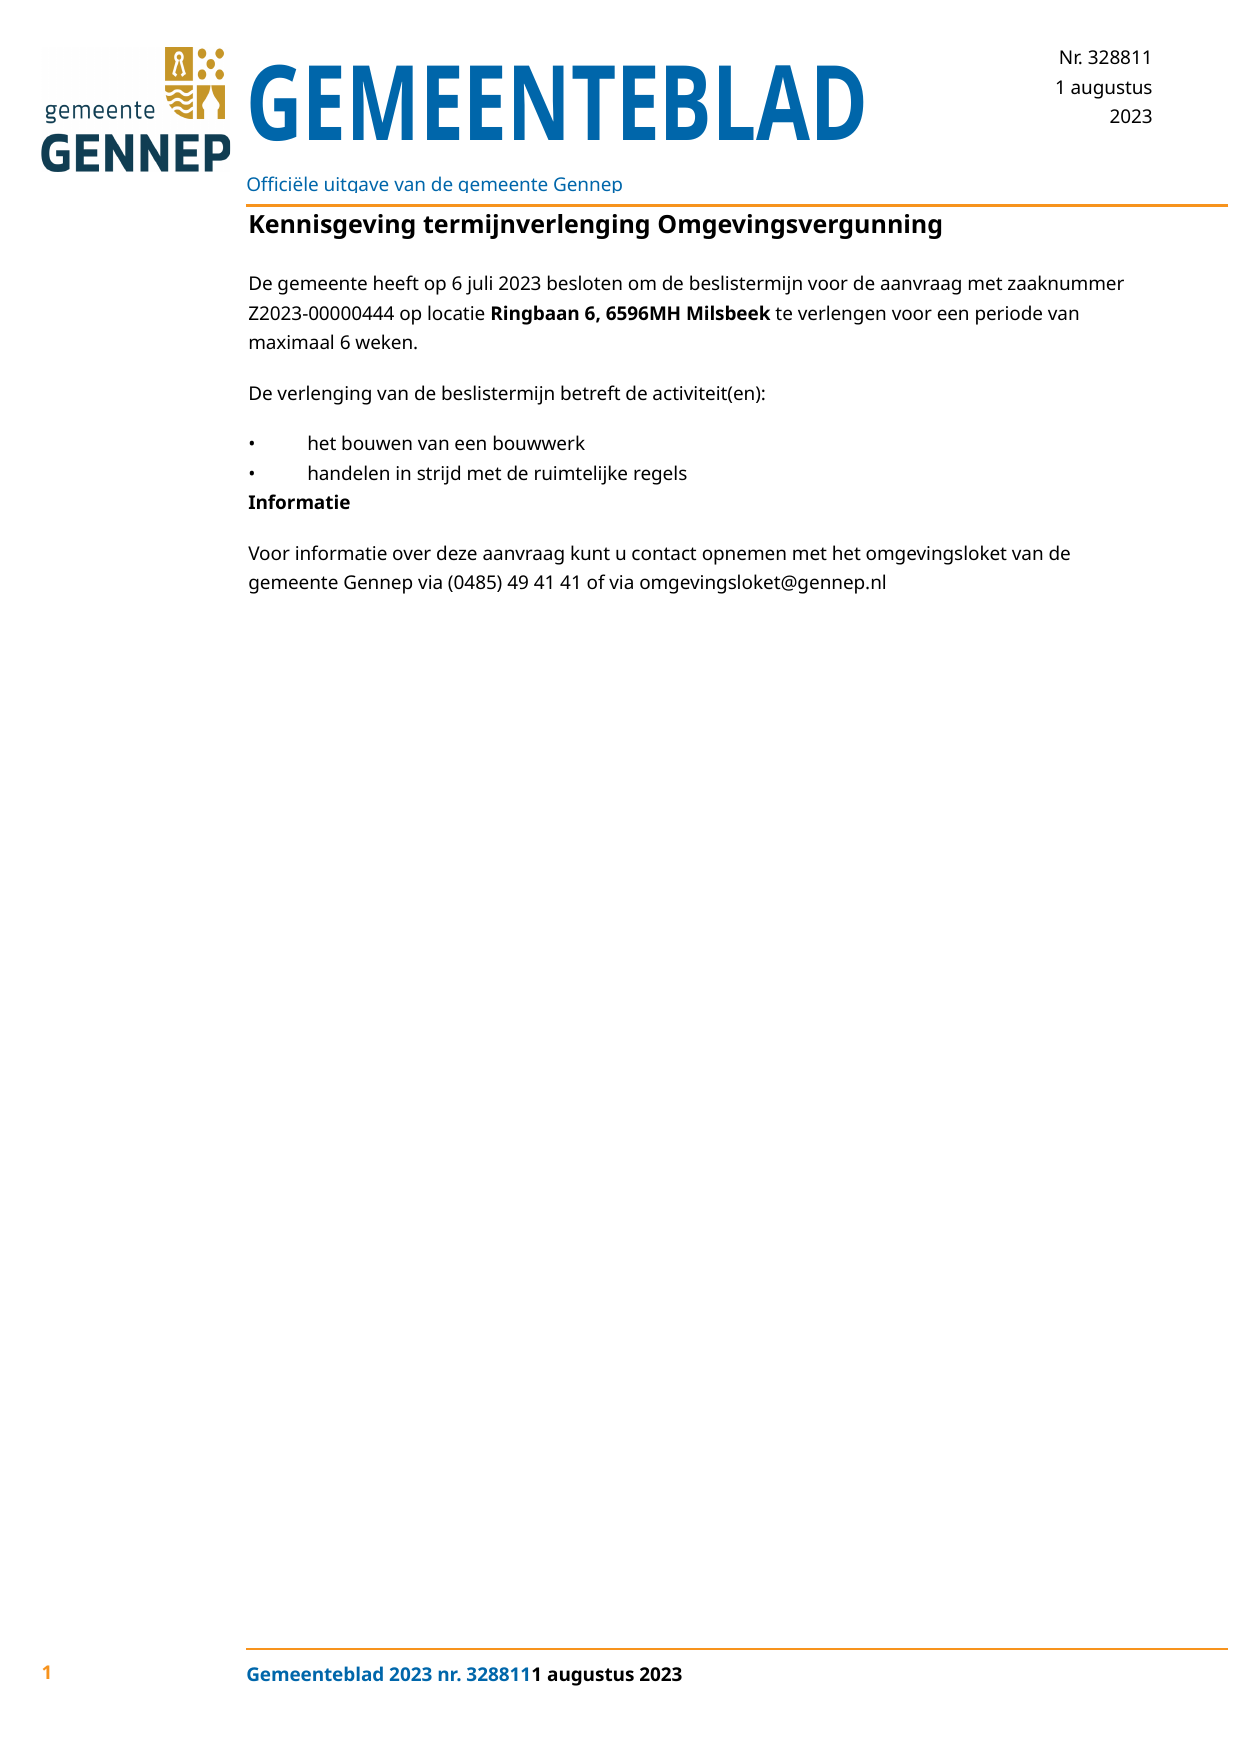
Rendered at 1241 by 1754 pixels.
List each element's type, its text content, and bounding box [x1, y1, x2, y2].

picture [41, 47, 231, 172]
list het bouwen van een bouwwerk [248, 430, 1152, 456]
list handelen in strijd met de ruimtelijke regels [248, 460, 1152, 486]
text De gemeente heeft op 6 juli 2023 besloten om de beslistermijn voor de aanvraag met zaaknummer Z2023-00000444 op locatie Ringbaan 6, 6596MH Milsbeek te verlengen voor een periode van maximaal 6 weken. [248, 270, 1152, 355]
text Kennisgeving termijnverlenging Omgevingsvergunning [248, 207, 1152, 241]
text Informatie [248, 489, 1152, 515]
text De verlenging van de beslistermijn betreft de activiteit(en): [248, 380, 1152, 406]
text Voor informatie over deze aanvraag kunt u contact opnemen met het omgevingsloket van de gemeente Gennep via (0485) 49 41 41 of via omgevingsloket@gennep.nl [248, 540, 1152, 595]
